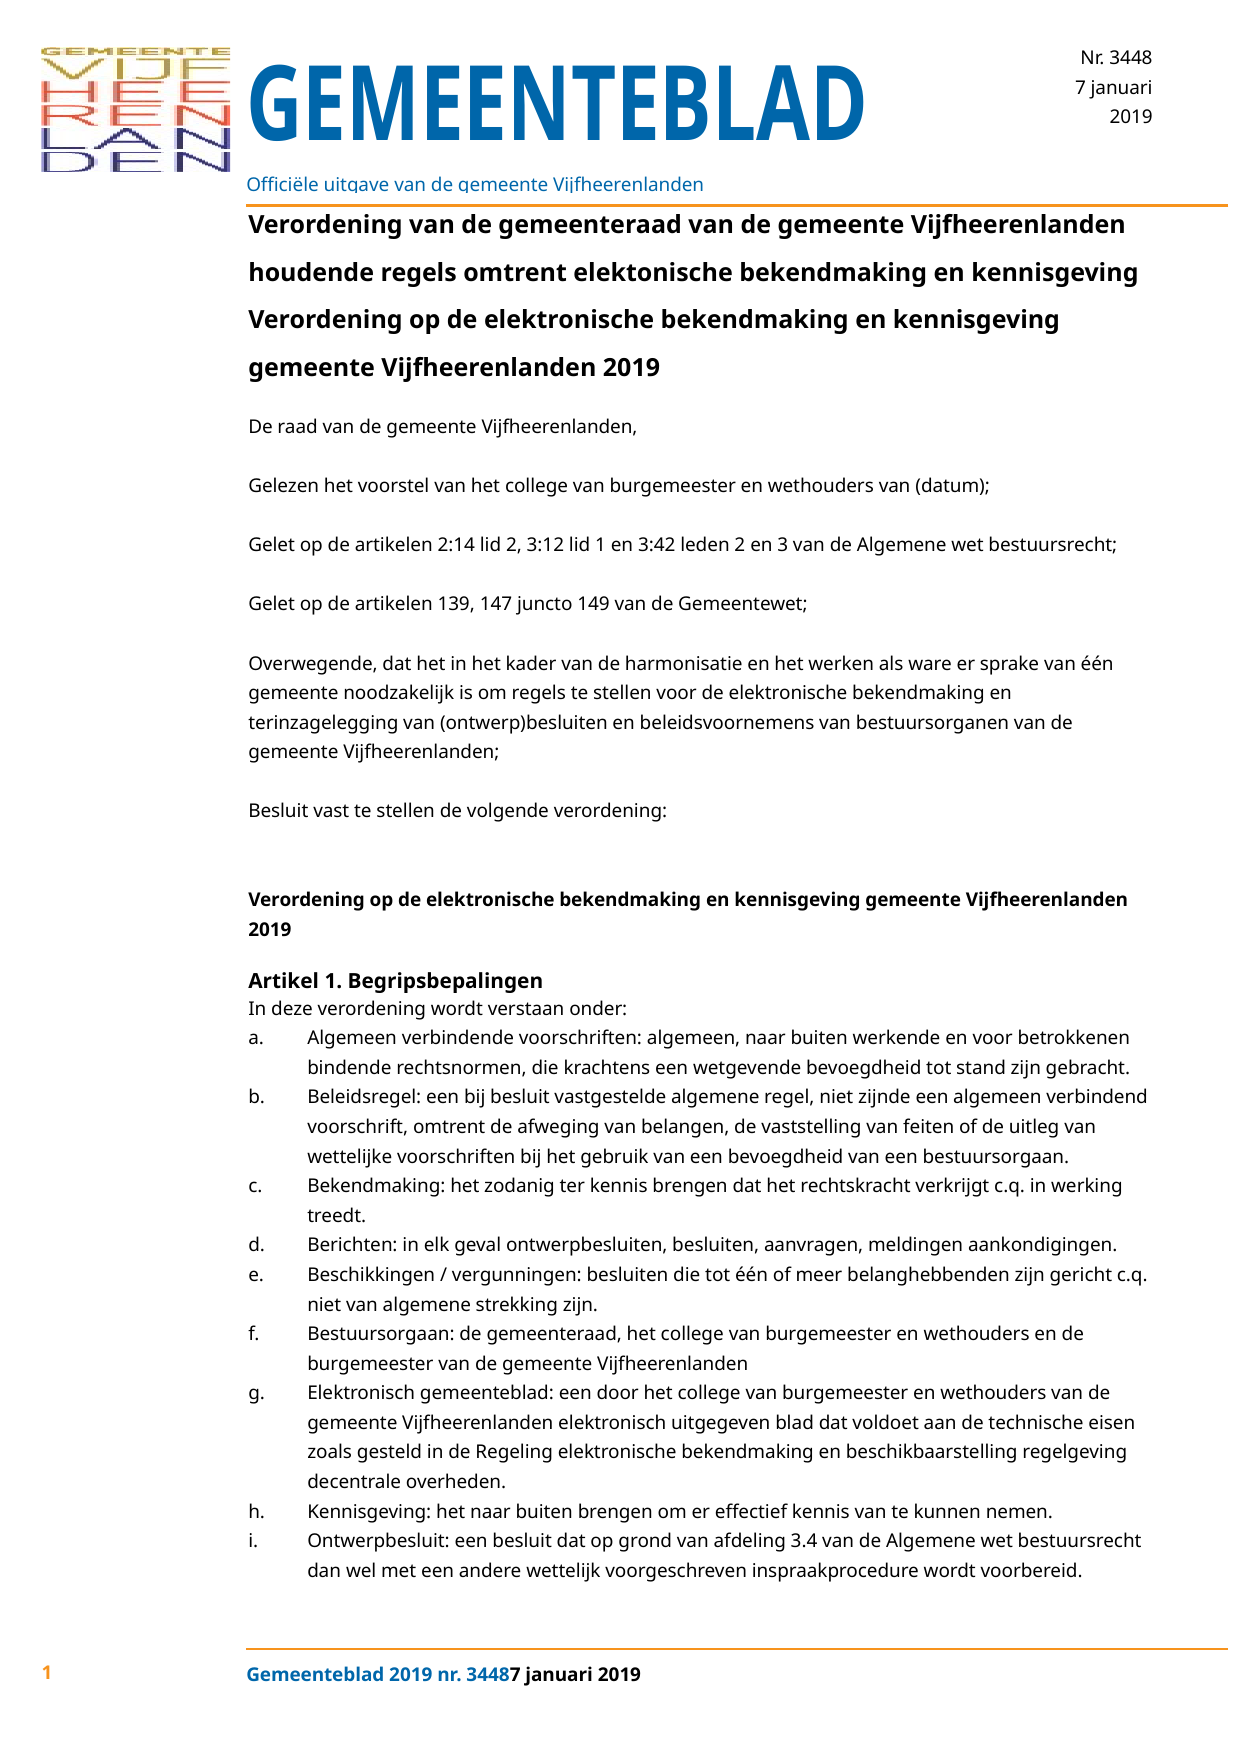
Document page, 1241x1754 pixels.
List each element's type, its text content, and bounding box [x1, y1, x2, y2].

text Besluit vast te stellen de volgende verordening: [248, 798, 1152, 823]
list Berichten: in elk geval ontwerpbesluiten, besluiten, aanvragen, meldingen aankondigingen. [248, 1232, 1152, 1257]
text Overwegende, dat het in het kader van de harmonisatie en het werken als ware er sprake van één gemeente noodzakelijk is om regels te stellen voor de elektronische bekendmaking en terinzagelegging van (ontwerp)besluiten en beleidsvoornemens van bestuursorganen van de gemeente Vijfheerenlanden; [248, 650, 1152, 764]
list Beschikkingen / vergunningen: besluiten die tot één of meer belanghebbenden zijn gericht c.q. niet van algemene strekking zijn. [248, 1261, 1152, 1316]
text Gelezen het voorstel van het college van burgemeester en wethouders van (datum); [248, 472, 1152, 498]
text De raad van de gemeente Vijfheerenlanden, [248, 413, 1152, 439]
list Ontwerpbesluit: een besluit dat op grond van afdeling 3.4 van de Algemene wet bestuursrecht dan wel met een andere wettelijk voorgeschreven inspraakprocedure wordt voorbereid. [248, 1527, 1152, 1583]
picture [41, 47, 231, 172]
list Beleidsregel: een bij besluit vastgestelde algemene regel, niet zijnde een algemeen verbindend voorschrift, omtrent de afweging van belangen, de vaststelling van feiten of de uitleg van wettelijke voorschriften bij het gebruik van een bevoegdheid van een bestuursorgaan. [248, 1084, 1152, 1168]
list Kennisgeving: het naar buiten brengen om er effectief kennis van te kunnen nemen. [248, 1498, 1152, 1523]
text Gelet op de artikelen 139, 147 juncto 149 van de Gemeentewet; [248, 591, 1152, 616]
list Elektronisch gemeenteblad: een door het college van burgemeester en wethouders van de gemeente Vijfheerenlanden elektronisch uitgegeven blad dat voldoet aan de technische eisen zoals gesteld in de Regeling elektronische bekendmaking en beschikbaarstelling regelgeving decentrale overheden. [248, 1379, 1152, 1494]
text Gelet op de artikelen 2:14 lid 2, 3:12 lid 1 en 3:42 leden 2 en 3 van de Algemene wet bestuursrecht; [248, 531, 1152, 557]
list Bekendmaking: het zodanig ter kennis brengen dat het rechtskracht verkrijgt c.q. in werking treedt. [248, 1172, 1152, 1228]
list Bestuursorgaan: de gemeenteraad, het college van burgemeester en wethouders en de burgemeester van de gemeente Vijfheerenlanden [248, 1320, 1152, 1376]
text Artikel 1. Begripsbepalingen [248, 966, 1152, 995]
text Verordening van de gemeenteraad van de gemeente Vijfheerenlanden houdende regels omtrent elektonische bekendmaking en kennisgeving Verordening op de elektronische bekendmaking en kennisgeving gemeente Vijfheerenlanden 2019 [248, 207, 1152, 384]
list Algemeen verbindende voorschriften: algemeen, naar buiten werkende en voor betrokkenen bindende rechtsnormen, die krachtens een wetgevende bevoegdheid tot stand zijn gebracht. [248, 1024, 1152, 1080]
text Verordening op de elektronische bekendmaking en kennisgeving gemeente Vijfheerenlanden 2019 [248, 886, 1152, 942]
text In deze verordening wordt verstaan onder: [248, 995, 1152, 1021]
